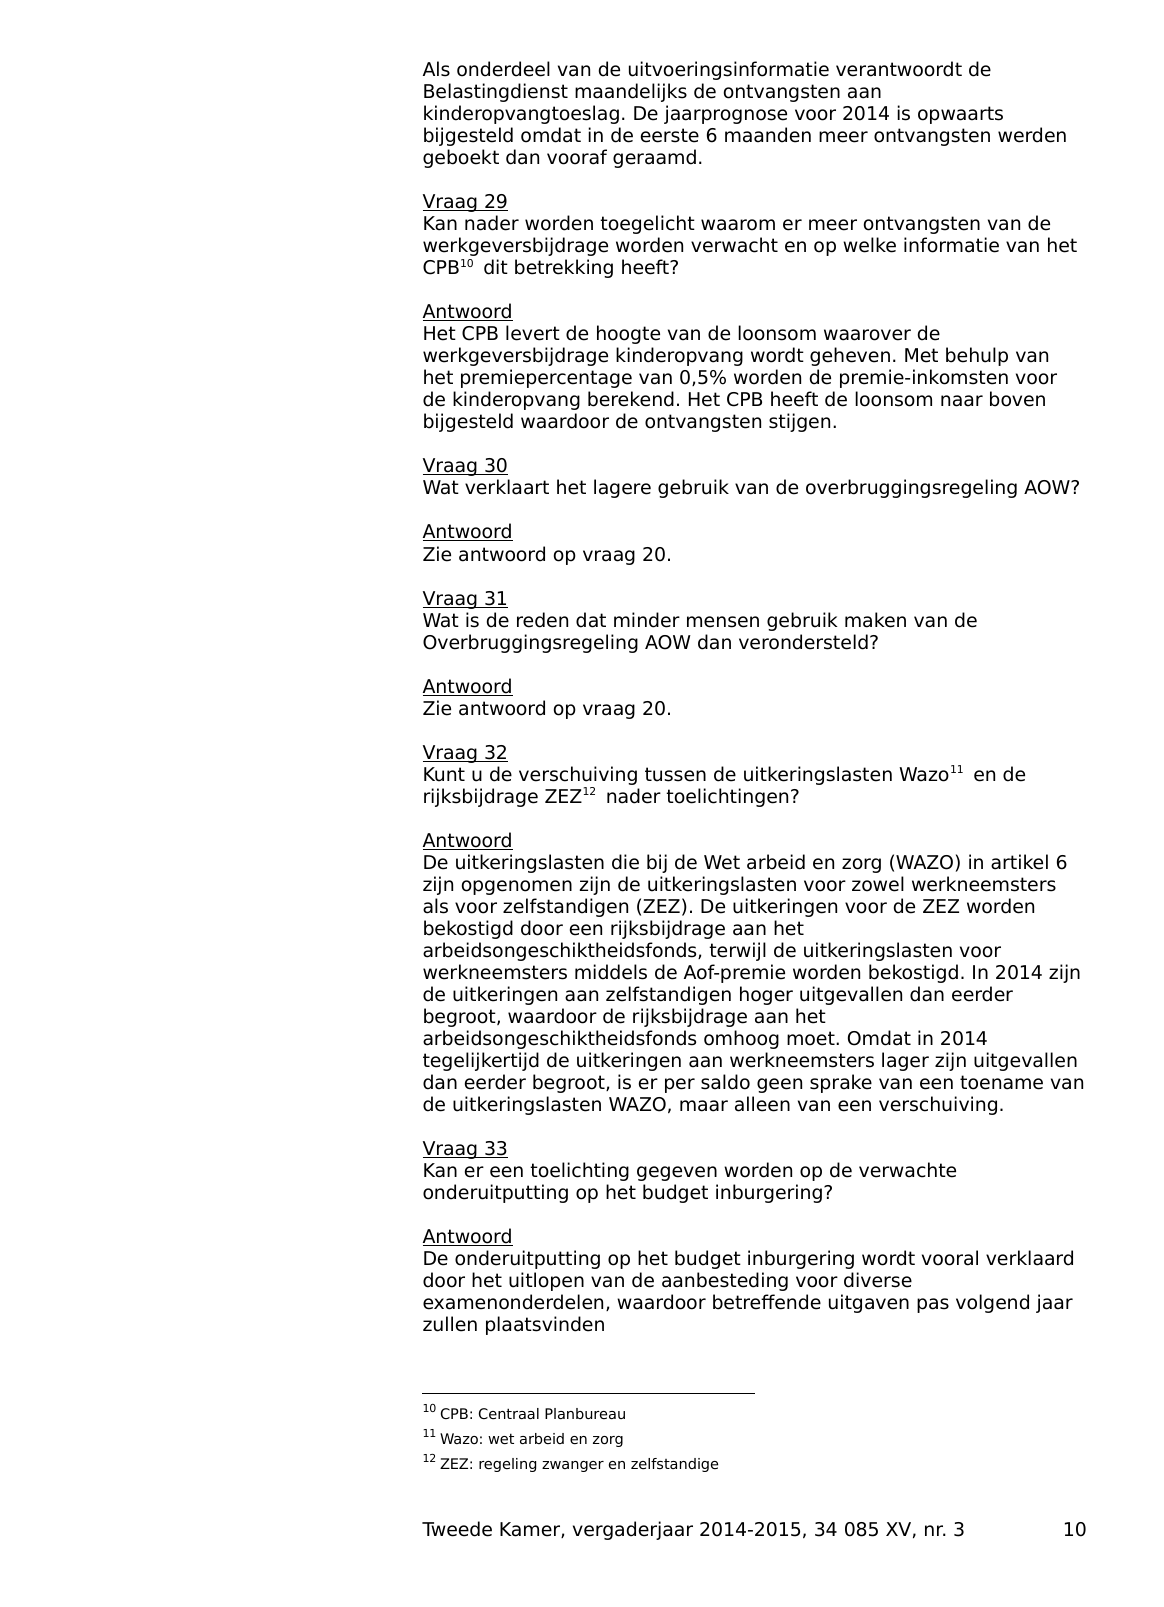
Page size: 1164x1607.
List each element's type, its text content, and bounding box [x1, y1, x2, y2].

text Vraag 29 [422, 191, 1087, 213]
text ZEZ: regeling zwanger en zelfstandige [422, 1452, 1087, 1474]
text De uitkeringslasten die bij de Wet arbeid en zorg (WAZO) in artikel 6 zijn opgenomen zijn de uitkeringslasten voor zowel werkneemsters als voor zelfstandigen (ZEZ). De uitkeringen voor de ZEZ worden bekostigd door een rijksbijdrage aan het arbeidsongeschiktheidsfonds, terwijl de uitkeringslasten voor werkneemsters middels de Aof-premie worden bekostigd. In 2014 zijn de uitkeringen aan zelfstandigen hoger uitgevallen dan eerder begroot, waardoor de rijksbijdrage aan het arbeidsongeschiktheidsfonds omhoog moet. Omdat in 2014 tegelijkertijd de uitkeringen aan werkneemsters lager zijn uitgevallen dan eerder begroot, is er per saldo geen sprake van een toename van de uitkeringslasten WAZO, maar alleen van een verschuiving. [422, 852, 1087, 1116]
text Vraag 30 [422, 455, 1087, 477]
text Zie antwoord op vraag 20. [422, 698, 1087, 720]
text Zie antwoord op vraag 20. [422, 543, 1087, 565]
text Vraag 31 [422, 588, 1087, 609]
text Wazo: wet arbeid en zorg [422, 1427, 1087, 1449]
text Antwoord [422, 676, 1087, 698]
text Antwoord [422, 830, 1087, 852]
text Antwoord [422, 301, 1087, 323]
text Antwoord [422, 1226, 1087, 1248]
text Wat verklaart het lagere gebruik van de overbruggingsregeling AOW? [422, 477, 1087, 499]
text Vraag 33 [422, 1138, 1087, 1160]
text Vraag 32 [422, 742, 1087, 764]
text Antwoord [422, 521, 1087, 543]
text Het CPB levert de hoogte van de loonsom waarover de werkgeversbijdrage kinderopvang wordt geheven. Met behulp van het premiepercentage van 0,5% worden de premie-inkomsten voor de kinderopvang berekend. Het CPB heeft de loonsom naar boven bijgesteld waardoor de ontvangsten stijgen. [422, 323, 1087, 433]
text Kan nader worden toegelicht waarom er meer ontvangsten van de werkgeversbijdrage worden verwacht en op welke informatie van het CPB dit betrekking heeft? [422, 213, 1087, 279]
text CPB: Centraal Planbureau [422, 1402, 1087, 1424]
text Kan er een toelichting gegeven worden op de verwachte onderuitputting op het budget inburgering? [422, 1160, 1087, 1204]
text Kunt u de verschuiving tussen de uitkeringslasten Wazo en de rijksbijdrage ZEZ nader toelichtingen? [422, 764, 1087, 808]
text Wat is de reden dat minder mensen gebruik maken van de Overbruggingsregeling AOW dan verondersteld? [422, 609, 1087, 653]
text Als onderdeel van de uitvoeringsinformatie verantwoordt de Belastingdienst maandelijks de ontvangsten aan kinderopvangtoeslag. De jaarprognose voor 2014 is opwaarts bijgesteld omdat in de eerste 6 maanden meer ontvangsten werden geboekt dan vooraf geraamd. [422, 59, 1087, 169]
text De onderuitputting op het budget inburgering wordt vooral verklaard door het uitlopen van de aanbesteding voor diverse examenonderdelen, waardoor betreffende uitgaven pas volgend jaar zullen plaatsvinden [422, 1248, 1087, 1336]
